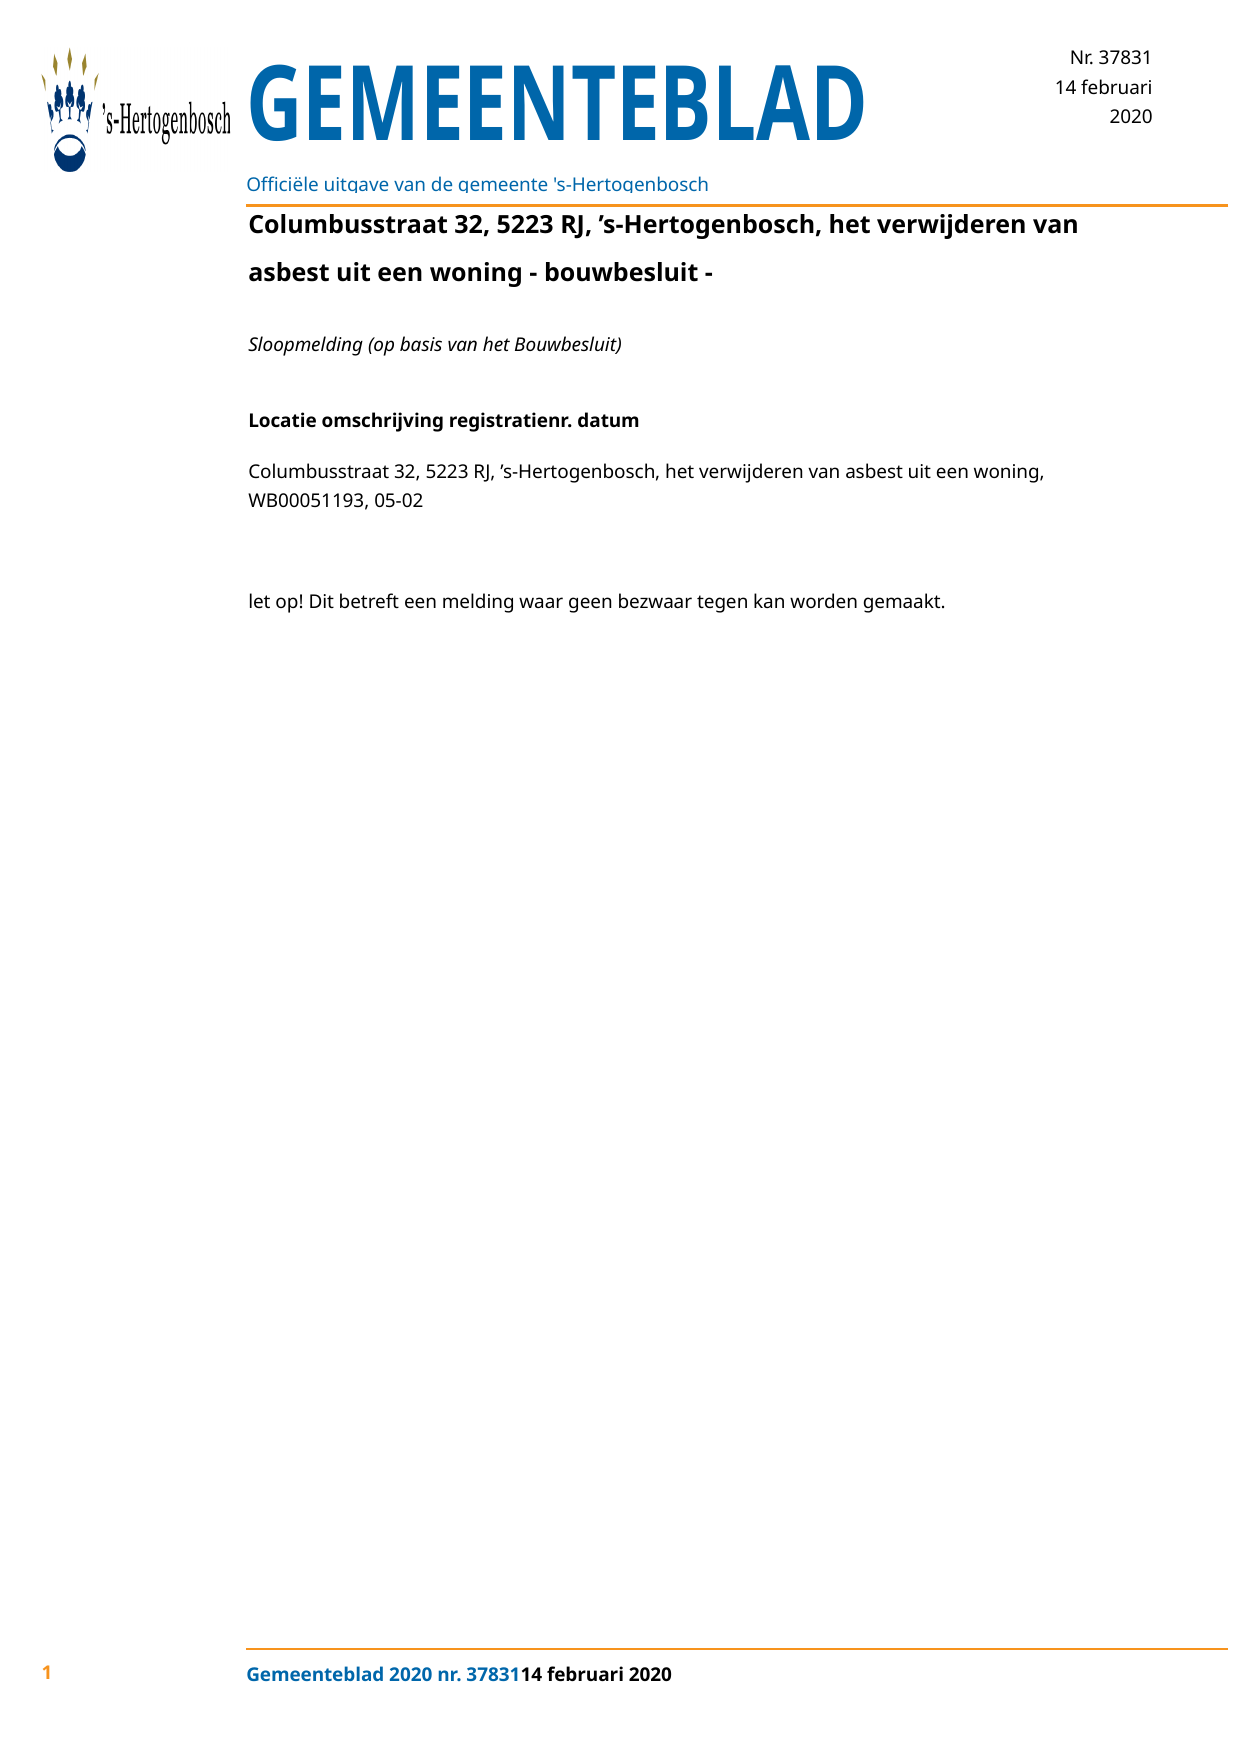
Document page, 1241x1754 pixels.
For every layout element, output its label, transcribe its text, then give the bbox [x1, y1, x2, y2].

text Sloopmelding (op basis van het Bouwbesluit) [248, 331, 1152, 357]
text Columbusstraat 32, 5223 RJ, ’s-Hertogenbosch, het verwijderen van asbest uit een woning - bouwbesluit - [248, 207, 1152, 288]
text Locatie omschrijving registratienr. datum [248, 408, 1152, 433]
text let op! Dit betreft een melding waar geen bezwaar tegen kan worden gemaakt. [248, 588, 1152, 614]
picture [41, 47, 231, 172]
text Columbusstraat 32, 5223 RJ, ’s-Hertogenbosch, het verwijderen van asbest uit een woning, WB00051193, 05-02 [248, 458, 1152, 513]
